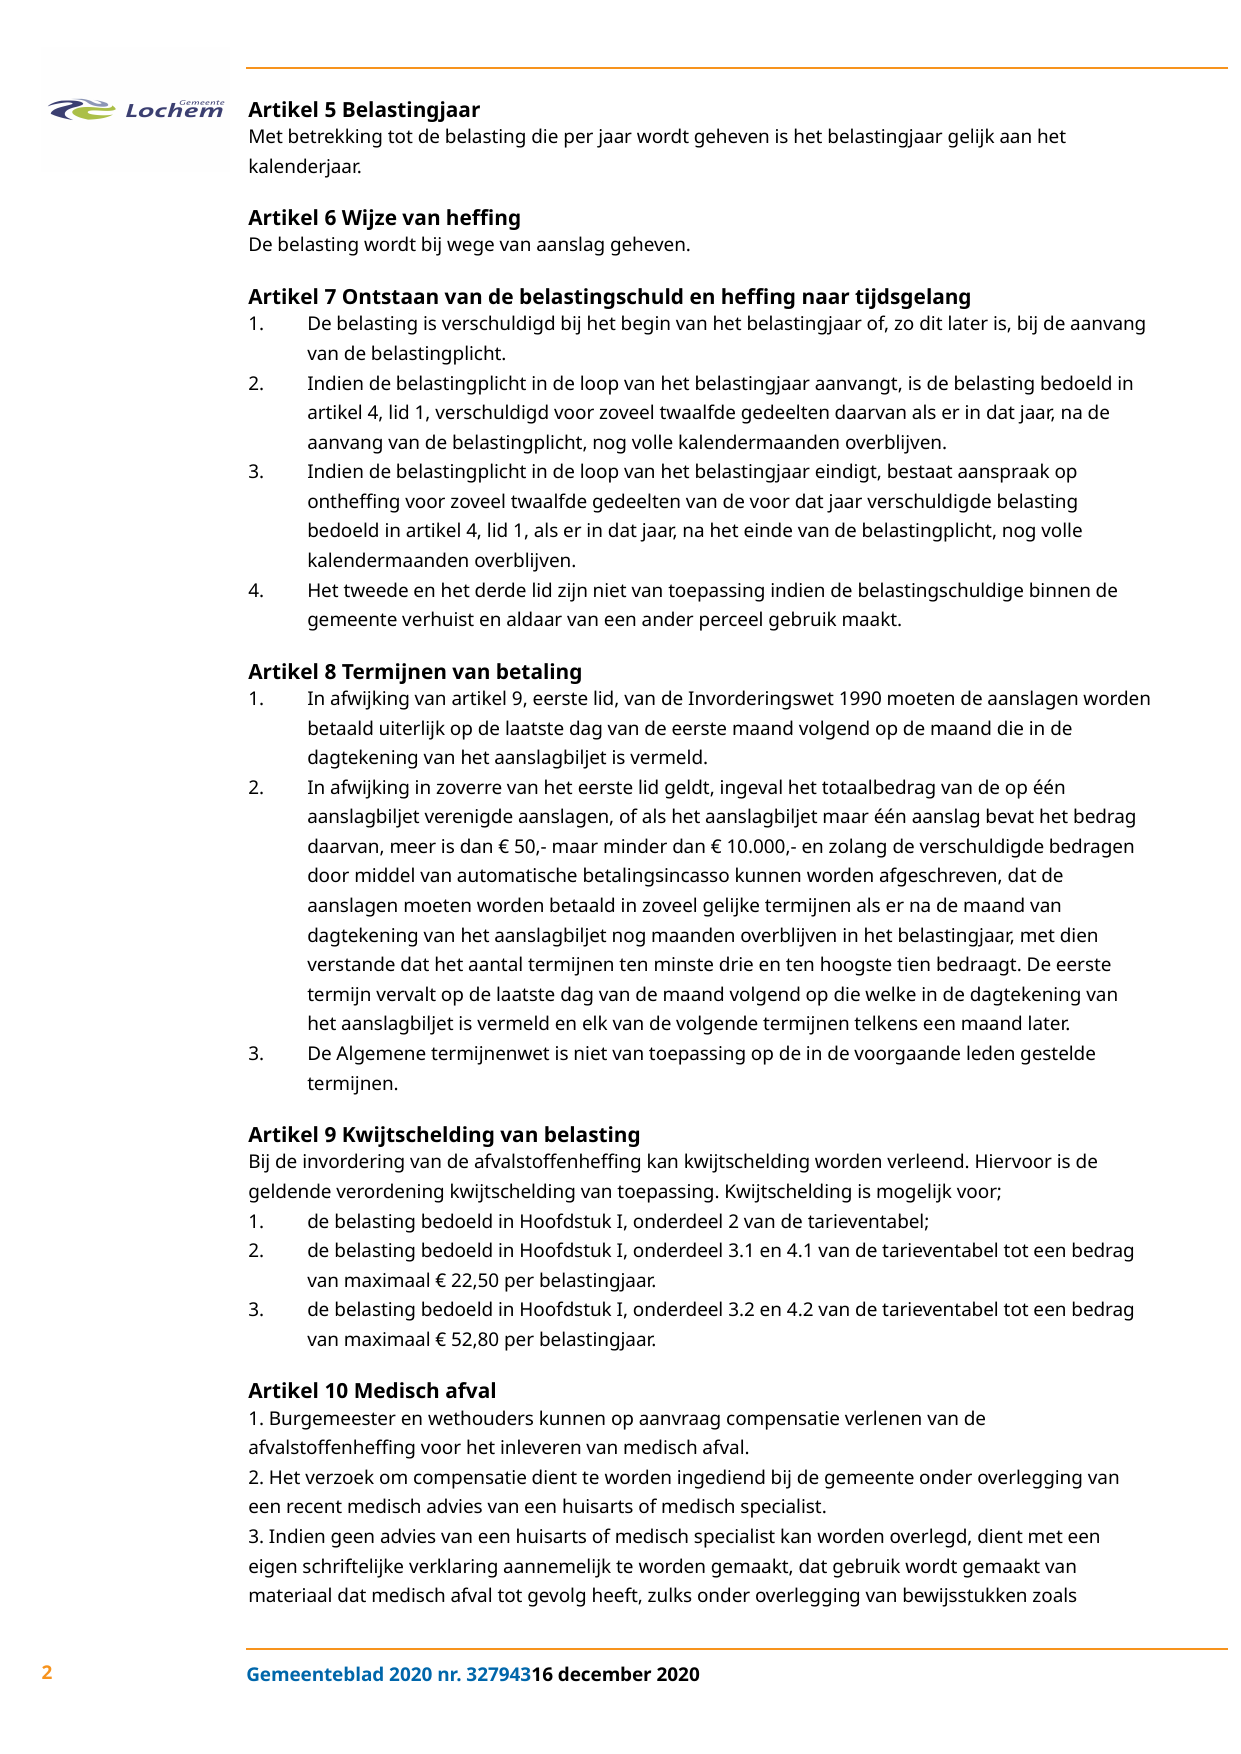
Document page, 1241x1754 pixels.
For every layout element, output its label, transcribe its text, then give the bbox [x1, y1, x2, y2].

list de belasting bedoeld in Hoofdstuk I, onderdeel 3.2 en 4.2 van de tarieventabel tot een bedrag van maximaal € 52,80 per belastingjaar. [248, 1297, 1152, 1352]
text Met betrekking tot de belasting die per jaar wordt geheven is het belastingjaar gelijk aan het kalenderjaar. [248, 123, 1152, 178]
list de belasting bedoeld in Hoofdstuk I, onderdeel 2 van de tarieventabel; [248, 1208, 1152, 1233]
list Indien de belastingplicht in de loop van het belastingjaar aanvangt, is de belasting bedoeld in artikel 4, lid 1, verschuldigd voor zoveel twaalfde gedeelten daarvan als er in dat jaar, na de aanvang van de belastingplicht, nog volle kalendermaanden overblijven. [248, 370, 1152, 454]
text Bij de invordering van de afvalstoffenheffing kan kwijtschelding worden verleend. Hiervoor is de geldende verordening kwijtschelding van toepassing. Kwijtschelding is mogelijk voor; [248, 1149, 1152, 1204]
list De Algemene termijnenwet is niet van toepassing op de in de voorgaande leden gestelde termijnen. [248, 1040, 1152, 1096]
text Artikel 7 Ontstaan van de belastingschuld en heffing naar tijdsgelang [248, 282, 1152, 311]
list In afwijking in zoverre van het eerste lid geldt, ingeval het totaalbedrag van de op één aanslagbiljet verenigde aanslagen, of als het aanslagbiljet maar één aanslag bevat het bedrag daarvan, meer is dan € 50,- maar minder dan € 10.000,- en zolang de verschuldigde bedragen door middel van automatische betalingsincasso kunnen worden afgeschreven, dat de aanslagen moeten worden betaald in zoveel gelijke termijnen als er na de maand van dagtekening van het aanslagbiljet nog maanden overblijven in het belastingjaar, met dien verstande dat het aantal termijnen ten minste drie en ten hoogste tien bedraagt. De eerste termijn vervalt op de laatste dag van de maand volgend op die welke in de dagtekening van het aanslagbiljet is vermeld en elk van de volgende termijnen telkens een maand later. [248, 774, 1152, 1036]
list De belasting is verschuldigd bij het begin van het belastingjaar of, zo dit later is, bij de aanvang van de belastingplicht. [248, 311, 1152, 366]
picture [41, 47, 231, 172]
list de belasting bedoeld in Hoofdstuk I, onderdeel 3.1 en 4.1 van de tarieventabel tot een bedrag van maximaal € 22,50 per belastingjaar. [248, 1237, 1152, 1293]
text 3. Indien geen advies van een huisarts of medisch specialist kan worden overlegd, dient met een eigen schriftelijke verklaring aannemelijk te worden gemaakt, dat gebruik wordt gemaakt van materiaal dat medisch afval tot gevolg heeft, zulks onder overlegging van bewijsstukken zoals [248, 1523, 1152, 1608]
text De belasting wordt bij wege van aanslag geheven. [248, 232, 1152, 257]
text Artikel 6 Wijze van heffing [248, 203, 1152, 232]
text Artikel 8 Termijnen van betaling [248, 657, 1152, 685]
text Artikel 5 Belastingjaar [248, 95, 1152, 123]
text 1. Burgemeester en wethouders kunnen op aanvraag compensatie verlenen van de afvalstoffenheffing voor het inleveren van medisch afval. [248, 1405, 1152, 1460]
text Artikel 9 Kwijtschelding van belasting [248, 1120, 1152, 1149]
list Indien de belastingplicht in de loop van het belastingjaar eindigt, bestaat aanspraak op ontheffing voor zoveel twaalfde gedeelten van de voor dat jaar verschuldigde belasting bedoeld in artikel 4, lid 1, als er in dat jaar, na het einde van de belastingplicht, nog volle kalendermaanden overblijven. [248, 458, 1152, 573]
text Artikel 10 Medisch afval [248, 1377, 1152, 1405]
list Het tweede en het derde lid zijn niet van toepassing indien de belastingschuldige binnen de gemeente verhuist en aldaar van een ander perceel gebruik maakt. [248, 577, 1152, 632]
list In afwijking van artikel 9, eerste lid, van de Invorderingswet 1990 moeten de aanslagen worden betaald uiterlijk op de laatste dag van de eerste maand volgend op de maand die in de dagtekening van het aanslagbiljet is vermeld. [248, 685, 1152, 770]
text 2. Het verzoek om compensatie dient te worden ingediend bij de gemeente onder overlegging van een recent medisch advies van een huisarts of medisch specialist. [248, 1464, 1152, 1519]
